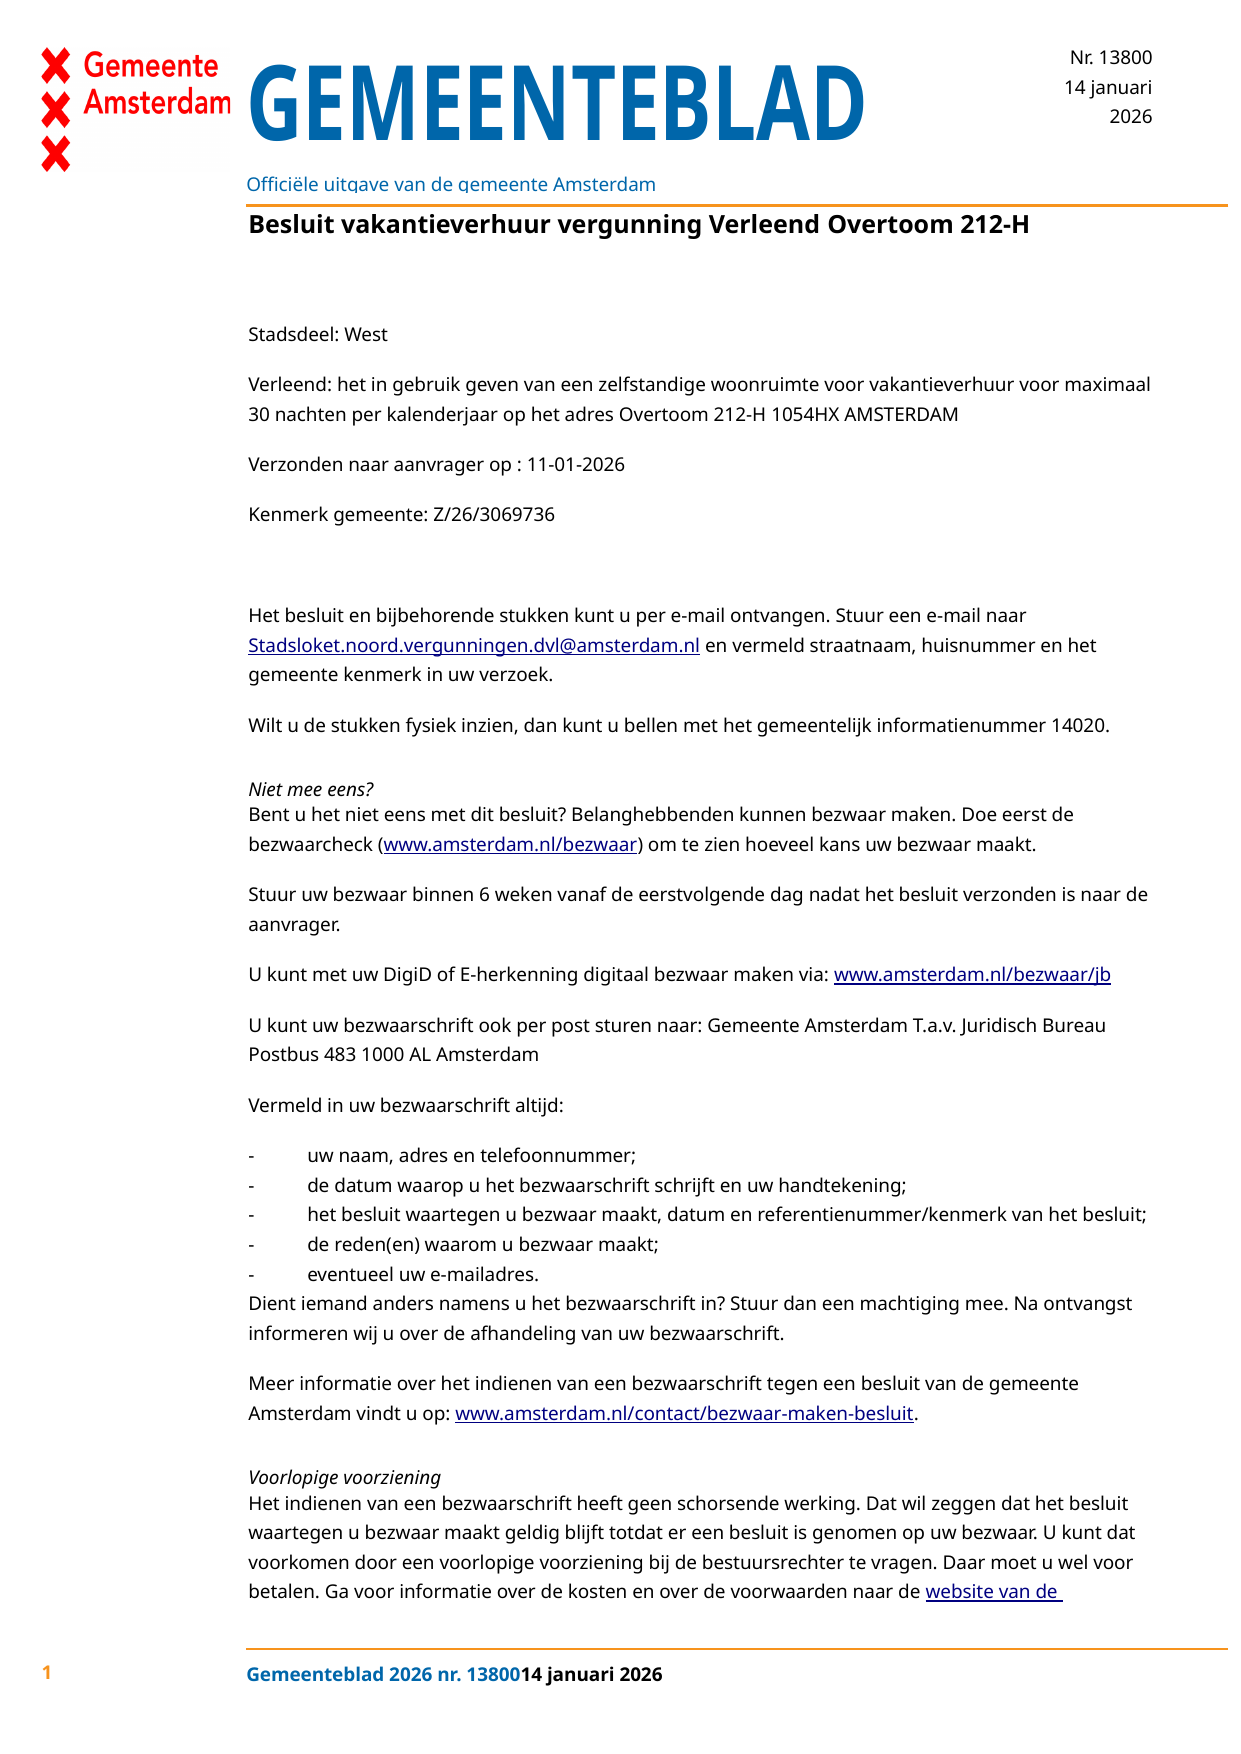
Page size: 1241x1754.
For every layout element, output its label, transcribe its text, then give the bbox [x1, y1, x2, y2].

text U kunt uw bezwaarschrift ook per post sturen naar: Gemeente Amsterdam T.a.v. Juridisch Bureau Postbus 483 1000 AL Amsterdam [248, 1012, 1152, 1067]
text Meer informatie over het indienen van een bezwaarschrift tegen een besluit van de gemeente Amsterdam vindt u op: www.amsterdam.nl/contact/bezwaar-maken-besluit. [248, 1370, 1152, 1426]
text Stadsdeel: West [248, 321, 1152, 346]
text Voorlopige voorziening [248, 1464, 1152, 1490]
text Niet mee eens? [248, 776, 1152, 802]
text Besluit vakantieverhuur vergunning Verleend Overtoom 212-H [248, 207, 1152, 241]
text Dient iemand anders namens u het bezwaarschrift in? Stuur dan een machtiging mee. Na ontvangst informeren wij u over de afhandeling van uw bezwaarschrift. [248, 1290, 1152, 1346]
list de datum waarop u het bezwaarschrift schrijft en uw handtekening; [248, 1172, 1152, 1198]
text Wilt u de stukken fysiek inzien, dan kunt u bellen met het gemeentelijk informatienummer 14020. [248, 712, 1152, 738]
text Vermeld in uw bezwaarschrift altijd: [248, 1092, 1152, 1118]
list het besluit waartegen u bezwaar maakt, datum en referentienummer/kenmerk van het besluit; [248, 1202, 1152, 1227]
list uw naam, adres en telefoonnummer; [248, 1142, 1152, 1168]
text Het besluit en bijbehorende stukken kunt u per e-mail ontvangen. Stuur een e-mail naar Stadsloket.noord.vergunningen.dvl@amsterdam.nl en vermeld straatnaam, huisnummer en het gemeente kenmerk in uw verzoek. [248, 602, 1152, 687]
text Verleend: het in gebruik geven van een zelfstandige woonruimte voor vakantieverhuur voor maximaal 30 nachten per kalenderjaar op het adres Overtoom 212-H 1054HX AMSTERDAM [248, 371, 1152, 426]
list eventueel uw e-mailadres. [248, 1261, 1152, 1287]
text U kunt met uw DigiD of E-herkenning digitaal bezwaar maken via: www.amsterdam.nl/bezwaar/jb [248, 962, 1152, 987]
list de reden(en) waarom u bezwaar maakt; [248, 1231, 1152, 1257]
text Het indienen van een bezwaarschrift heeft geen schorsende werking. Dat wil zeggen dat het besluit waartegen u bezwaar maakt geldig blijft totdat er een besluit is genomen op uw bezwaar. U kunt dat voorkomen door een voorlopige voorziening bij de bestuursrechter te vragen. Daar moet u wel voor betalen. Ga voor informatie over de kosten en over de voorwaarden naar de website van de [248, 1490, 1152, 1604]
text Verzonden naar aanvrager op : 11-01-2026 [248, 451, 1152, 477]
text Stuur uw bezwaar binnen 6 weken vanaf de eerstvolgende dag nadat het besluit verzonden is naar de aanvrager. [248, 882, 1152, 937]
picture [41, 47, 231, 172]
text Bent u het niet eens met dit besluit? Belanghebbenden kunnen bezwaar maken. Doe eerst de bezwaarcheck (www.amsterdam.nl/bezwaar) om te zien hoeveel kans uw bezwaar maakt. [248, 802, 1152, 857]
text Kenmerk gemeente: Z/26/3069736 [248, 502, 1152, 527]
